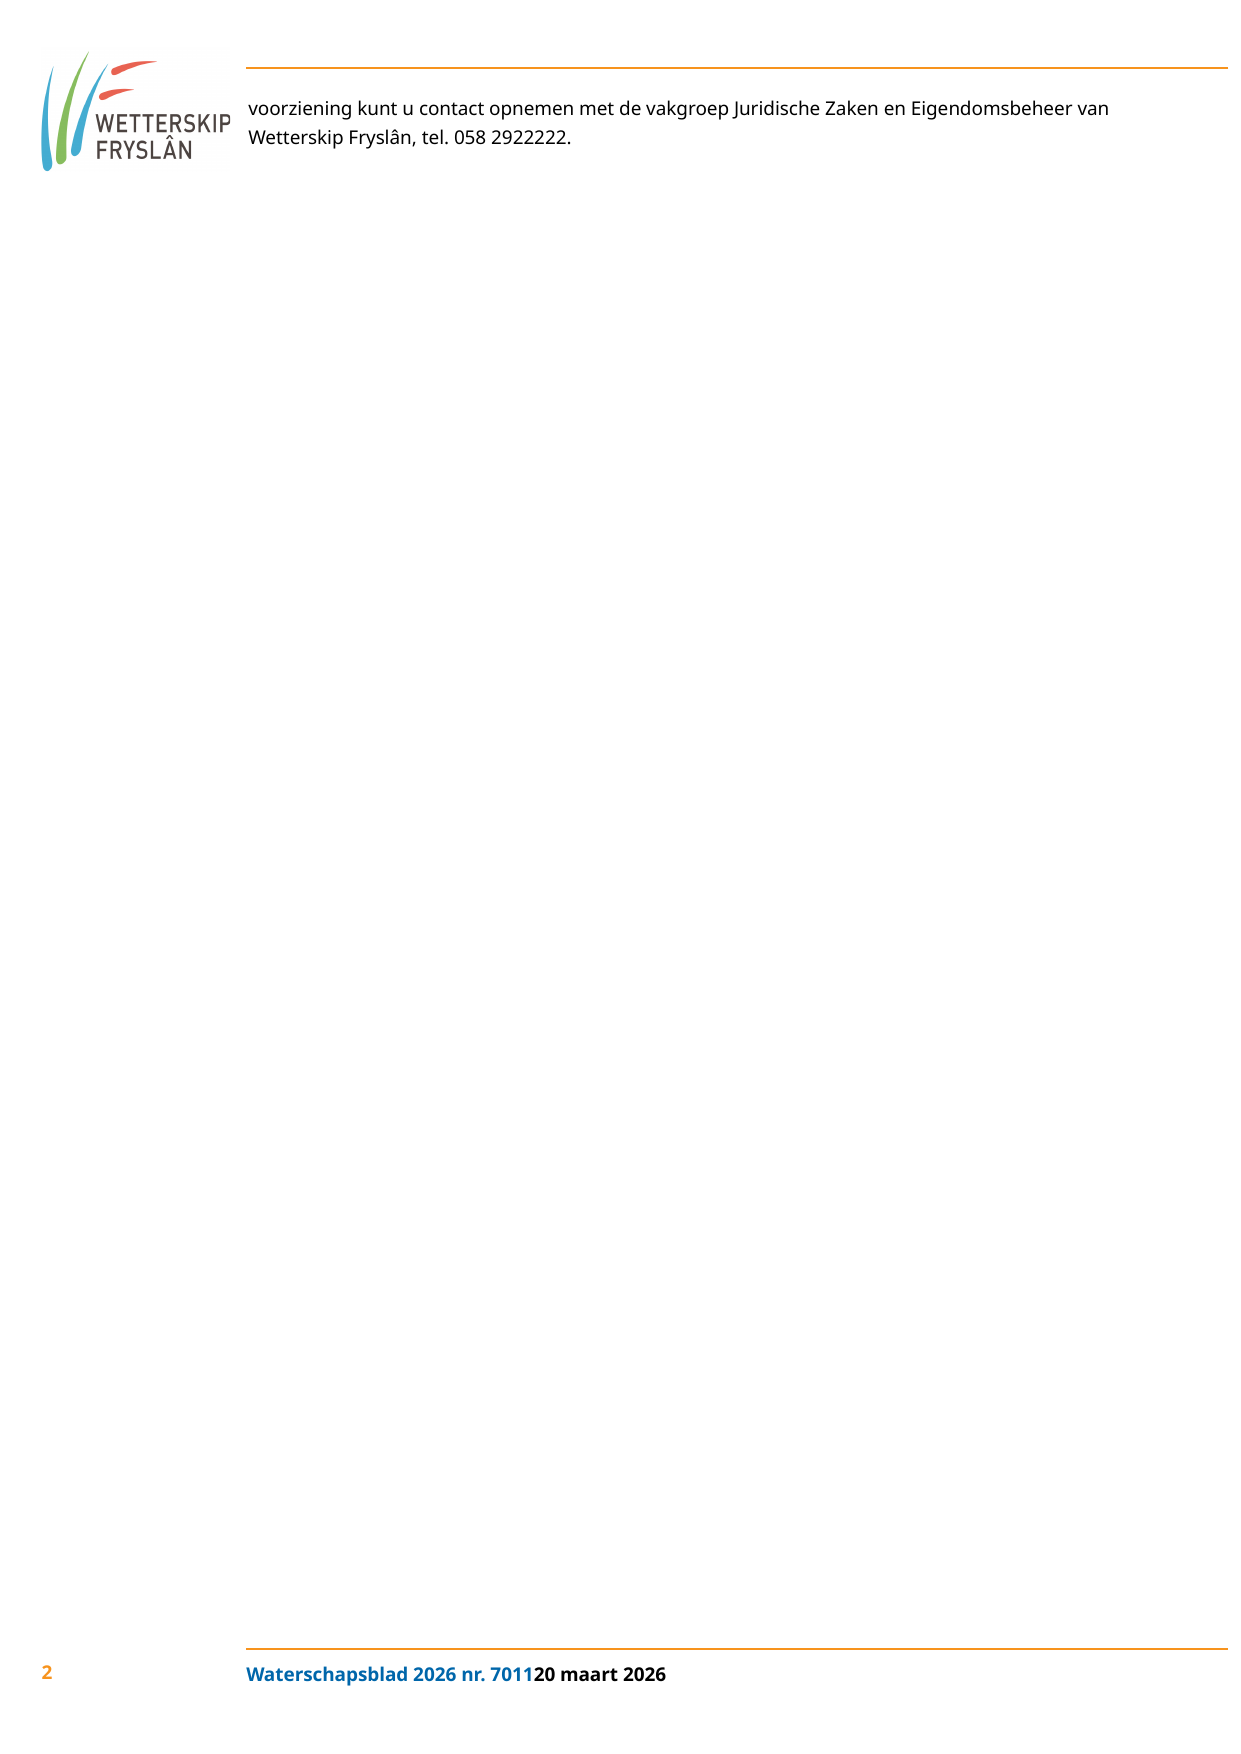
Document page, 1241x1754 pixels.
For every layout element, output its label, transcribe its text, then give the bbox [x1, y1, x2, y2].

picture [41, 47, 231, 172]
text voorziening kunt u contact opnemen met de vakgroep Juridische Zaken en Eigendomsbeheer van Wetterskip Fryslân, tel. 058 2922222. [248, 95, 1152, 150]
